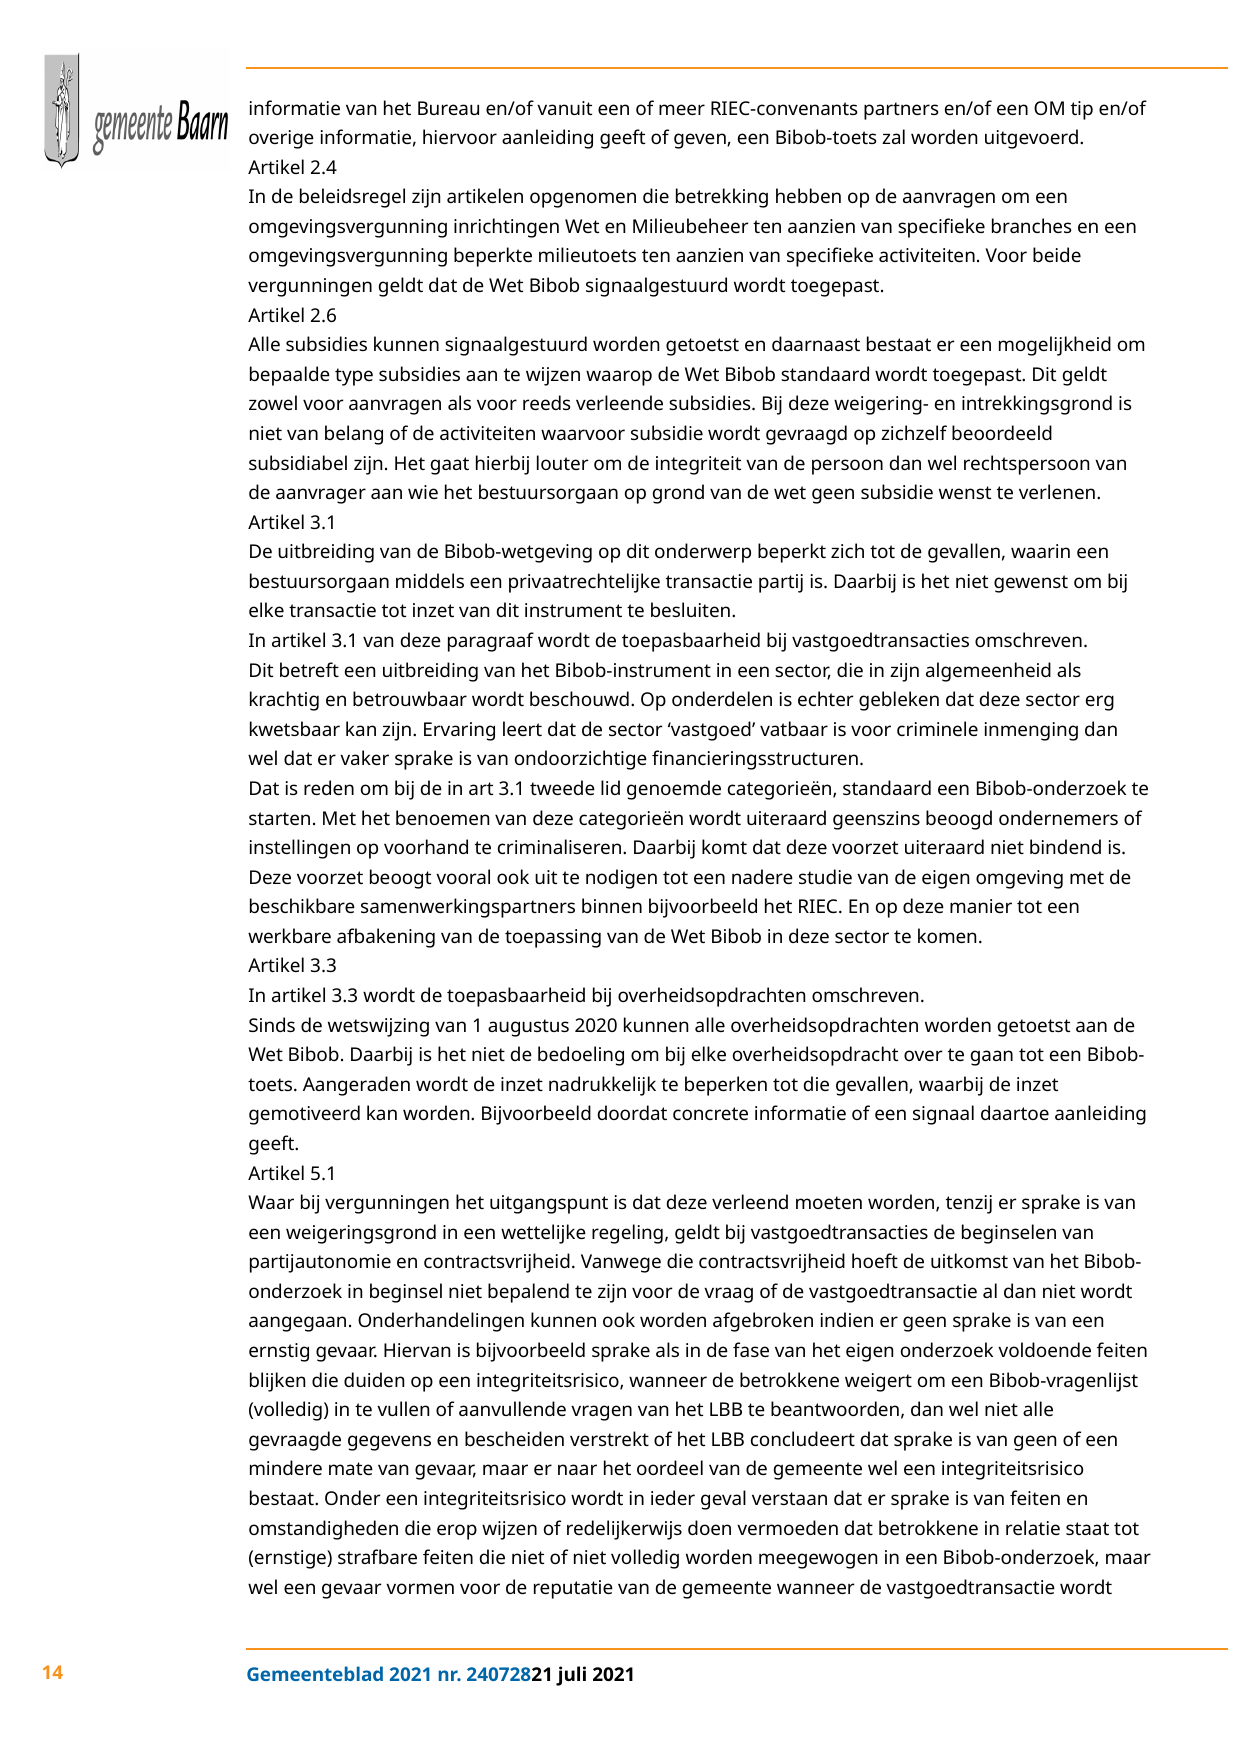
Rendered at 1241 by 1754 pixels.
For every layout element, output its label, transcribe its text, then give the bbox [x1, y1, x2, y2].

text Artikel 3.1 [248, 509, 1152, 535]
text Artikel 2.4 [248, 154, 1152, 180]
text Waar bij vergunningen het uitgangspunt is dat deze verleend moeten worden, tenzij er sprake is van een weigeringsgrond in een wettelijke regeling, geldt bij vastgoedtransacties de beginselen van partijautonomie en contractsvrijheid. Vanwege die contractsvrijheid hoeft de uitkomst van het Bibob-onderzoek in beginsel niet bepalend te zijn voor de vraag of de vastgoedtransactie al dan niet wordt aangegaan. Onderhandelingen kunnen ook worden afgebroken indien er geen sprake is van een ernstig gevaar. Hiervan is bijvoorbeeld sprake als in de fase van het eigen onderzoek voldoende feiten blijken die duiden op een integriteitsrisico, wanneer de betrokkene weigert om een Bibob-vragenlijst (volledig) in te vullen of aanvullende vragen van het LBB te beantwoorden, dan wel niet alle gevraagde gegevens en bescheiden verstrekt of het LBB concludeert dat sprake is van geen of een mindere mate van gevaar, maar er naar het oordeel van de gemeente wel een integriteitsrisico bestaat. Onder een integriteitsrisico wordt in ieder geval verstaan dat er sprake is van feiten en omstandigheden die erop wijzen of redelijkerwijs doen vermoeden dat betrokkene in relatie staat tot (ernstige) strafbare feiten die niet of niet volledig worden meegewogen in een Bibob-onderzoek, maar wel een gevaar vormen voor de reputatie van de gemeente wanneer de vastgoedtransactie wordt [248, 1189, 1152, 1600]
text Artikel 3.3 [248, 953, 1152, 978]
text Sinds de wetswijzing van 1 augustus 2020 kunnen alle overheidsopdrachten worden getoetst aan de Wet Bibob. Daarbij is het niet de bedoeling om bij elke overheidsopdracht over te gaan tot een Bibob-toets. Aangeraden wordt de inzet nadrukkelijk te beperken tot die gevallen, waarbij de inzet gemotiveerd kan worden. Bijvoorbeeld doordat concrete informatie of een signaal daartoe aanleiding geeft. [248, 1012, 1152, 1156]
text In artikel 3.1 van deze paragraaf wordt de toepasbaarheid bij vastgoedtransacties omschreven. [248, 627, 1152, 653]
text Alle subsidies kunnen signaalgestuurd worden getoetst en daarnaast bestaat er een mogelijkheid om bepaalde type subsidies aan te wijzen waarop de Wet Bibob standaard wordt toegepast. Dit geldt zowel voor aanvragen als voor reeds verleende subsidies. Bij deze weigering- en intrekkingsgrond is niet van belang of de activiteiten waarvoor subsidie wordt gevraagd op zichzelf beoordeeld subsidiabel zijn. Het gaat hierbij louter om de integriteit van de persoon dan wel rechtspersoon van de aanvrager aan wie het bestuursorgaan op grond van de wet geen subsidie wenst te verlenen. [248, 331, 1152, 505]
text Dit betreft een uitbreiding van het Bibob-instrument in een sector, die in zijn algemeenheid als krachtig en betrouwbaar wordt beschouwd. Op onderdelen is echter gebleken dat deze sector erg kwetsbaar kan zijn. Ervaring leert dat de sector ‘vastgoed’ vatbaar is voor criminele inmenging dan wel dat er vaker sprake is van ondoorzichtige financieringsstructuren. [248, 657, 1152, 771]
picture [41, 47, 231, 172]
text In artikel 3.3 wordt de toepasbaarheid bij overheidsopdrachten omschreven. [248, 982, 1152, 1008]
text In de beleidsregel zijn artikelen opgenomen die betrekking hebben op de aanvragen om een omgevingsvergunning inrichtingen Wet en Milieubeheer ten aanzien van specifieke branches en een omgevingsvergunning beperkte milieutoets ten aanzien van specifieke activiteiten. Voor beide vergunningen geldt dat de Wet Bibob signaalgestuurd wordt toegepast. [248, 183, 1152, 298]
text informatie van het Bureau en/of vanuit een of meer RIEC-convenants partners en/of een OM tip en/of overige informatie, hiervoor aanleiding geeft of geven, een Bibob-toets zal worden uitgevoerd. [248, 95, 1152, 150]
text De uitbreiding van de Bibob-wetgeving op dit onderwerp beperkt zich tot de gevallen, waarin een bestuursorgaan middels een privaatrechtelijke transactie partij is. Daarbij is het niet gewenst om bij elke transactie tot inzet van dit instrument te besluiten. [248, 538, 1152, 623]
text Dat is reden om bij de in art 3.1 tweede lid genoemde categorieën, standaard een Bibob-onderzoek te starten. Met het benoemen van deze categorieën wordt uiteraard geenszins beoogd ondernemers of instellingen op voorhand te criminaliseren. Daarbij komt dat deze voorzet uiteraard niet bindend is. Deze voorzet beoogt vooral ook uit te nodigen tot een nadere studie van de eigen omgeving met de beschikbare samenwerkingspartners binnen bijvoorbeeld het RIEC. En op deze manier tot een werkbare afbakening van de toepassing van de Wet Bibob in deze sector te komen. [248, 775, 1152, 949]
text Artikel 2.6 [248, 302, 1152, 328]
text Artikel 5.1 [248, 1160, 1152, 1186]
